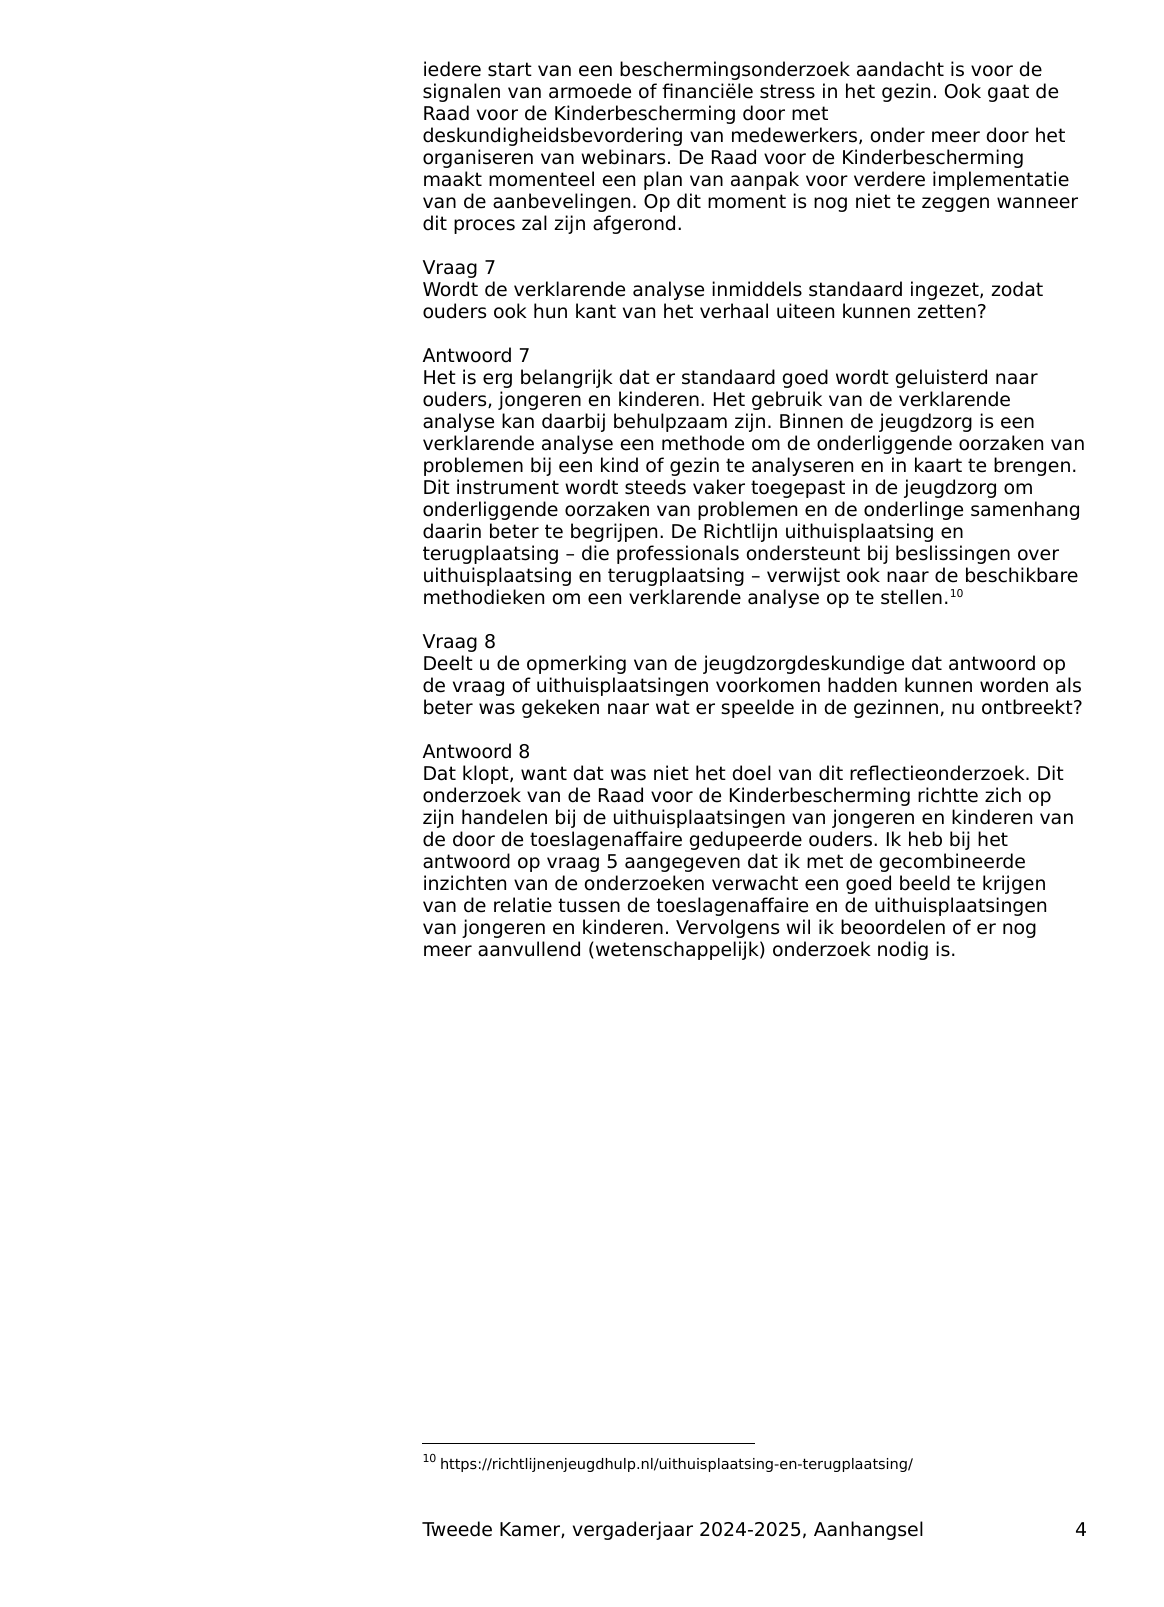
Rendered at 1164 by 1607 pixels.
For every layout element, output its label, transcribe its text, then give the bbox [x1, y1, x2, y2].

text https://richtlijnenjeugdhulp.nl/uithuisplaatsing-en-terugplaatsing/ [422, 1452, 1087, 1474]
text Vraag 7 [422, 257, 1087, 279]
text Dat klopt, want dat was niet het doel van dit reflectieonderzoek. Dit onderzoek van de Raad voor de Kinderbescherming richtte zich op zijn handelen bij de uithuisplaatsingen van jongeren en kinderen van de door de toeslagenaffaire gedupeerde ouders. Ik heb bij het antwoord op vraag 5 aangegeven dat ik met de gecombineerde inzichten van de onderzoeken verwacht een goed beeld te krijgen van de relatie tussen de toeslagenaffaire en de uithuisplaatsingen van jongeren en kinderen. Vervolgens wil ik beoordelen of er nog meer aanvullend (wetenschappelijk) onderzoek nodig is. [422, 763, 1087, 961]
text Antwoord 8 [422, 741, 1087, 763]
text Wordt de verklarende analyse inmiddels standaard ingezet, zodat ouders ook hun kant van het verhaal uiteen kunnen zetten? [422, 279, 1087, 323]
text Antwoord 7 [422, 345, 1087, 367]
text Het is erg belangrijk dat er standaard goed wordt geluisterd naar ouders, jongeren en kinderen. Het gebruik van de verklarende analyse kan daarbij behulpzaam zijn. Binnen de jeugdzorg is een verklarende analyse een methode om de onderliggende oorzaken van problemen bij een kind of gezin te analyseren en in kaart te brengen. Dit instrument wordt steeds vaker toegepast in de jeugdzorg om onderliggende oorzaken van problemen en de onderlinge samenhang daarin beter te begrijpen. De Richtlijn uithuisplaatsing en terugplaatsing – die professionals ondersteunt bij beslissingen over uithuisplaatsing en terugplaatsing – verwijst ook naar de beschikbare methodieken om een verklarende analyse op te stellen. [422, 367, 1087, 609]
text Deelt u de opmerking van de jeugdzorgdeskundige dat antwoord op de vraag of uithuisplaatsingen voorkomen hadden kunnen worden als beter was gekeken naar wat er speelde in de gezinnen, nu ontbreekt? [422, 653, 1087, 719]
text iedere start van een beschermingsonderzoek aandacht is voor de signalen van armoede of financiële stress in het gezin. Ook gaat de Raad voor de Kinderbescherming door met deskundigheidsbevordering van medewerkers, onder meer door het organiseren van webinars. De Raad voor de Kinderbescherming maakt momenteel een plan van aanpak voor verdere implementatie van de aanbevelingen. Op dit moment is nog niet te zeggen wanneer dit proces zal zijn afgerond. [422, 59, 1087, 235]
text Vraag 8 [422, 631, 1087, 653]
